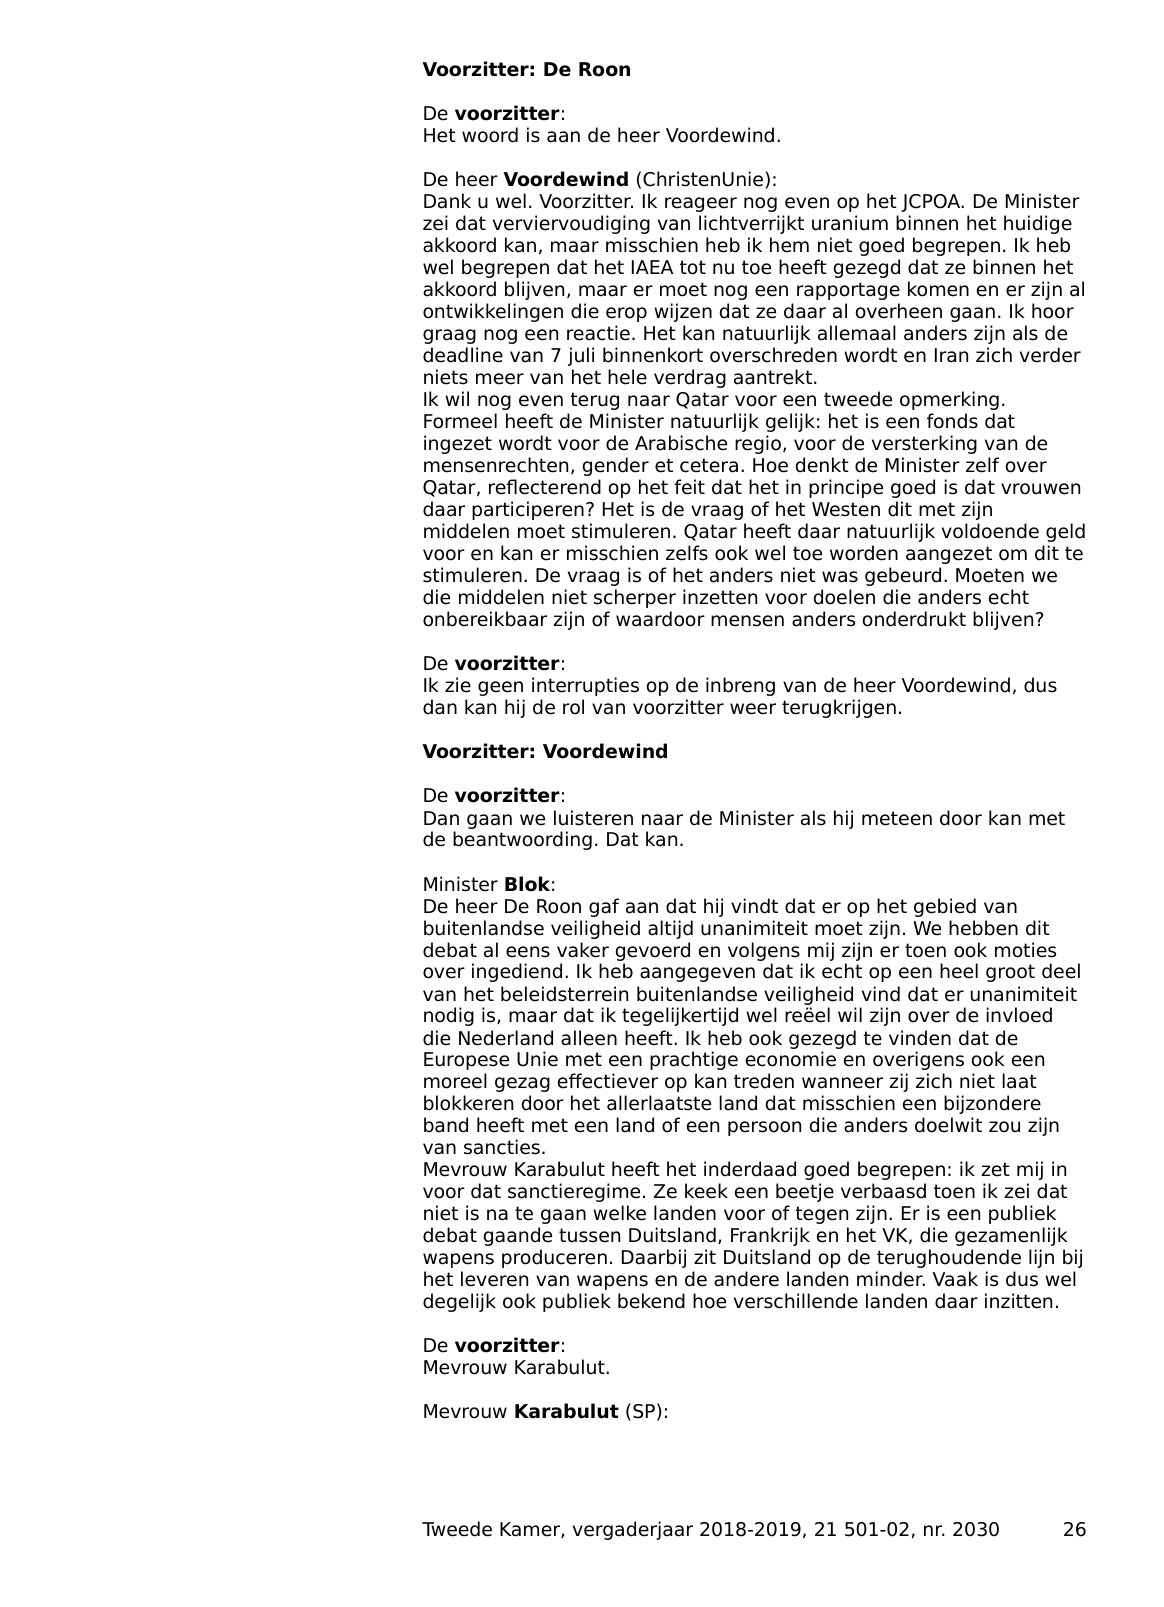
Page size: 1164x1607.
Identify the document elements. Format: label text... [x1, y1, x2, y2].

text Ik wil nog even terug naar Qatar voor een tweede opmerking. Formeel heeft de Minister natuurlijk gelijk: het is een fonds dat ingezet wordt voor de Arabische regio, voor de versterking van de mensenrechten, gender et cetera. Hoe denkt de Minister zelf over Qatar, reflecterend op het feit dat het in principe goed is dat vrouwen daar participeren? Het is de vraag of het Westen dit met zijn middelen moet stimuleren. Qatar heeft daar natuurlijk voldoende geld voor en kan er misschien zelfs ook wel toe worden aangezet om dit te stimuleren. De vraag is of het anders niet was gebeurd. Moeten we die middelen niet scherper inzetten voor doelen die anders echt onbereikbaar zijn of waardoor mensen anders onderdrukt blijven? [422, 389, 1087, 631]
text Mevrouw Karabulut (SP): [422, 1401, 1087, 1423]
text De voorzitter: [422, 785, 1087, 807]
text Minister Blok: [422, 873, 1087, 896]
text De voorzitter: [422, 653, 1087, 675]
text Mevrouw Karabulut heeft het inderdaad goed begrepen: ik zet mij in voor dat sanctieregime. Ze keek een beetje verbaasd toen ik zei dat niet is na te gaan welke landen voor of tegen zijn. Er is een publiek debat gaande tussen Duitsland, Frankrijk en het VK, die gezamenlijk wapens produceren. Daarbij zit Duitsland op de terughoudende lijn bij het leveren van wapens en de andere landen minder. Vaak is dus wel degelijk ook publiek bekend hoe verschillende landen daar inzitten. [422, 1159, 1087, 1313]
text Mevrouw Karabulut. [422, 1357, 1087, 1379]
text Dank u wel. Voorzitter. Ik reageer nog even op het JCPOA. De Minister zei dat verviervoudiging van lichtverrijkt uranium binnen het huidige akkoord kan, maar misschien heb ik hem niet goed begrepen. Ik heb wel begrepen dat het IAEA tot nu toe heeft gezegd dat ze binnen het akkoord blijven, maar er moet nog een rapportage komen en er zijn al ontwikkelingen die erop wijzen dat ze daar al overheen gaan. Ik hoor graag nog een reactie. Het kan natuurlijk allemaal anders zijn als de deadline van 7 juli binnenkort overschreden wordt en Iran zich verder niets meer van het hele verdrag aantrekt. [422, 191, 1087, 389]
text Voorzitter: Voordewind [422, 741, 1087, 763]
text Voorzitter: De Roon [422, 59, 1087, 81]
text De heer De Roon gaf aan dat hij vindt dat er op het gebied van buitenlandse veiligheid altijd unanimiteit moet zijn. We hebben dit debat al eens vaker gevoerd en volgens mij zijn er toen ook moties over ingediend. Ik heb aangegeven dat ik echt op een heel groot deel van het beleidsterrein buitenlandse veiligheid vind dat er unanimiteit nodig is, maar dat ik tegelijkertijd wel reëel wil zijn over de invloed die Nederland alleen heeft. Ik heb ook gezegd te vinden dat de Europese Unie met een prachtige economie en overigens ook een moreel gezag effectiever op kan treden wanneer zij zich niet laat blokkeren door het allerlaatste land dat misschien een bijzondere band heeft met een land of een persoon die anders doelwit zou zijn van sancties. [422, 896, 1087, 1159]
text De voorzitter: [422, 103, 1087, 125]
text De voorzitter: [422, 1335, 1087, 1357]
text Ik zie geen interrupties op de inbreng van de heer Voordewind, dus dan kan hij de rol van voorzitter weer terugkrijgen. [422, 675, 1087, 719]
text De heer Voordewind (ChristenUnie): [422, 169, 1087, 191]
text Het woord is aan de heer Voordewind. [422, 125, 1087, 147]
text Dan gaan we luisteren naar de Minister als hij meteen door kan met de beantwoording. Dat kan. [422, 807, 1087, 851]
